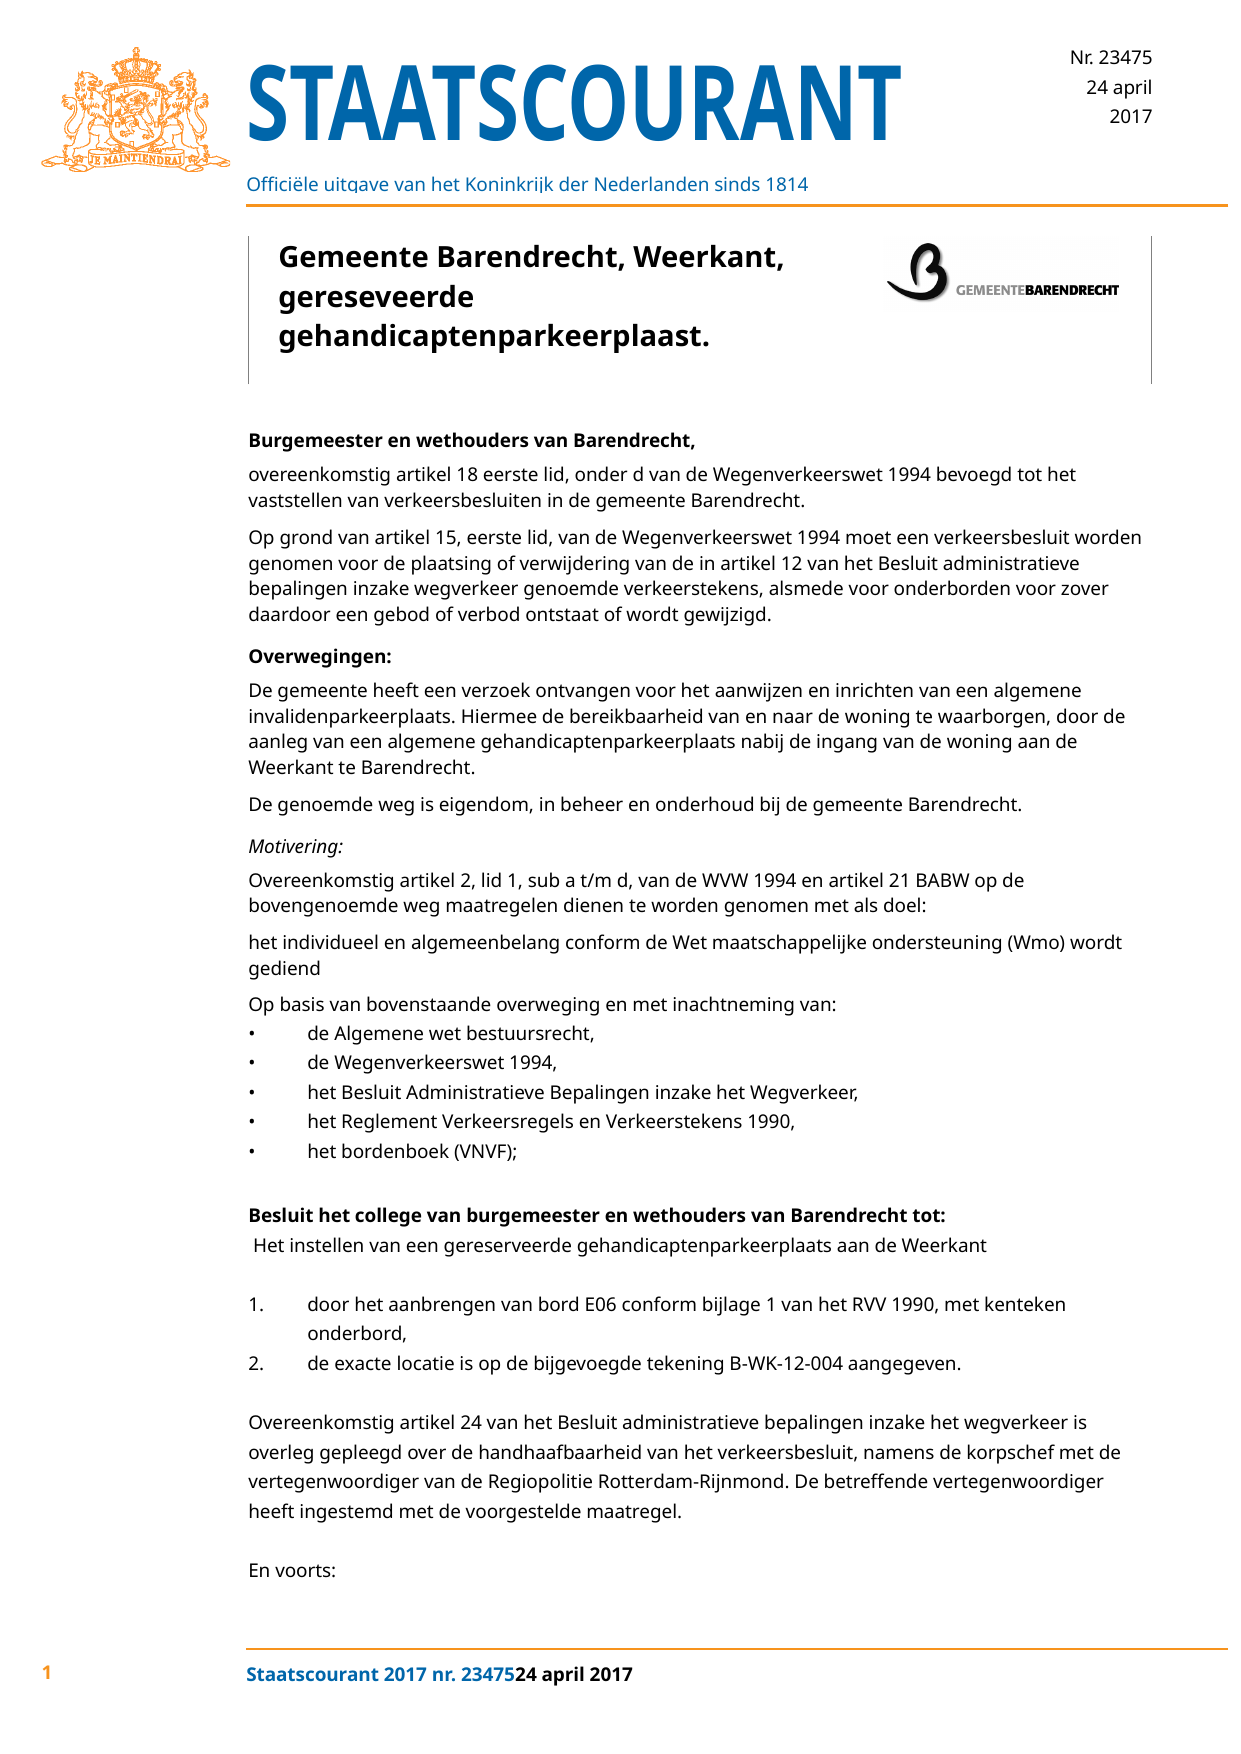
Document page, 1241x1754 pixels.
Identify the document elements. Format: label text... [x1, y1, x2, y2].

picture [882, 236, 1119, 312]
list het bordenboek (VNVF); [248, 1138, 1152, 1164]
text Op basis van bovenstaande overweging en met inachtneming van: [248, 992, 1152, 1017]
text Motivering: [248, 833, 1152, 858]
table_header [850, 236, 1151, 384]
text De genoemde weg is eigendom, in beheer en onderhoud bij de gemeente Barendrecht. [248, 791, 1152, 817]
list de Algemene wet bestuursrecht, [248, 1020, 1152, 1046]
list het Besluit Administratieve Bepalingen inzake het Wegverkeer, [248, 1079, 1152, 1105]
text Overwegingen: [248, 643, 1152, 669]
list de exacte locatie is op de bijgevoegde tekening B-WK-12-004 aangegeven. [248, 1350, 1152, 1376]
text Het instellen van een gereserveerde gehandicaptenparkeerplaats aan de Weerkant [248, 1232, 1152, 1258]
text Besluit het college van burgemeester en wethouders van Barendrecht tot: [248, 1202, 1152, 1228]
text Op grond van artikel 15, eerste lid, van de Wegenverkeerswet 1994 moet een verkeersbesluit worden genomen voor de plaatsing of verwijdering van de in artikel 12 van het Besluit administratieve bepalingen inzake wegverkeer genoemde verkeerstekens, alsmede voor onderborden voor zover daardoor een gebod of verbod ontstaat of wordt gewijzigd. [248, 524, 1152, 627]
text Overeenkomstig artikel 24 van het Besluit administratieve bepalingen inzake het wegverkeer is overleg gepleegd over de handhaafbaarheid van het verkeersbesluit, namens de korpschef met de vertegenwoordiger van de Regiopolitie Rotter­dam-Rijnmond. De betreffende vertegenwoordiger heeft ingestemd met de voorgestelde maatregel. [248, 1409, 1152, 1524]
text het individueel en algemeenbelang conform de Wet maatschappelijke ondersteuning (Wmo) wordt gediend [248, 929, 1152, 981]
list het Reglement Verkeersregels en Verkeerstekens 1990, [248, 1109, 1152, 1134]
text overeenkomstig artikel 18 eerste lid, onder d van de Wegenverkeerswet 1994 bevoegd tot het vaststellen van verkeersbesluiten in de gemeente Barendrecht. [248, 462, 1152, 513]
table_header Gemeente Barendrecht, Weerkant, gereseveerde gehandicaptenparkeerplaast. [249, 236, 850, 384]
list de Wegenverkeerswet 1994, [248, 1049, 1152, 1075]
text Overeenkomstig artikel 2, lid 1, sub a t/m d, van de WVW 1994 en artikel 21 BABW op de bovengenoemde weg maatregelen dienen te worden genomen met als doel: [248, 867, 1152, 918]
text En voorts: [248, 1557, 1152, 1583]
text Burgemeester en wethouders van Barendrecht, [248, 427, 1152, 453]
list door het aanbrengen van bord E06 conform bijlage 1 van het RVV 1990, met kenteken onderbord, [248, 1291, 1152, 1346]
text De gemeente heeft een verzoek ontvangen voor het aanwijzen en inrichten van een algemene invalidenparkeerplaats. Hiermee de bereikbaarheid van en naar de woning te waarborgen, door de aanleg van een algemene gehandicaptenparkeerplaats nabij de ingang van de woning aan de Weerkant te Barendrecht. [248, 677, 1152, 780]
picture [41, 47, 231, 172]
